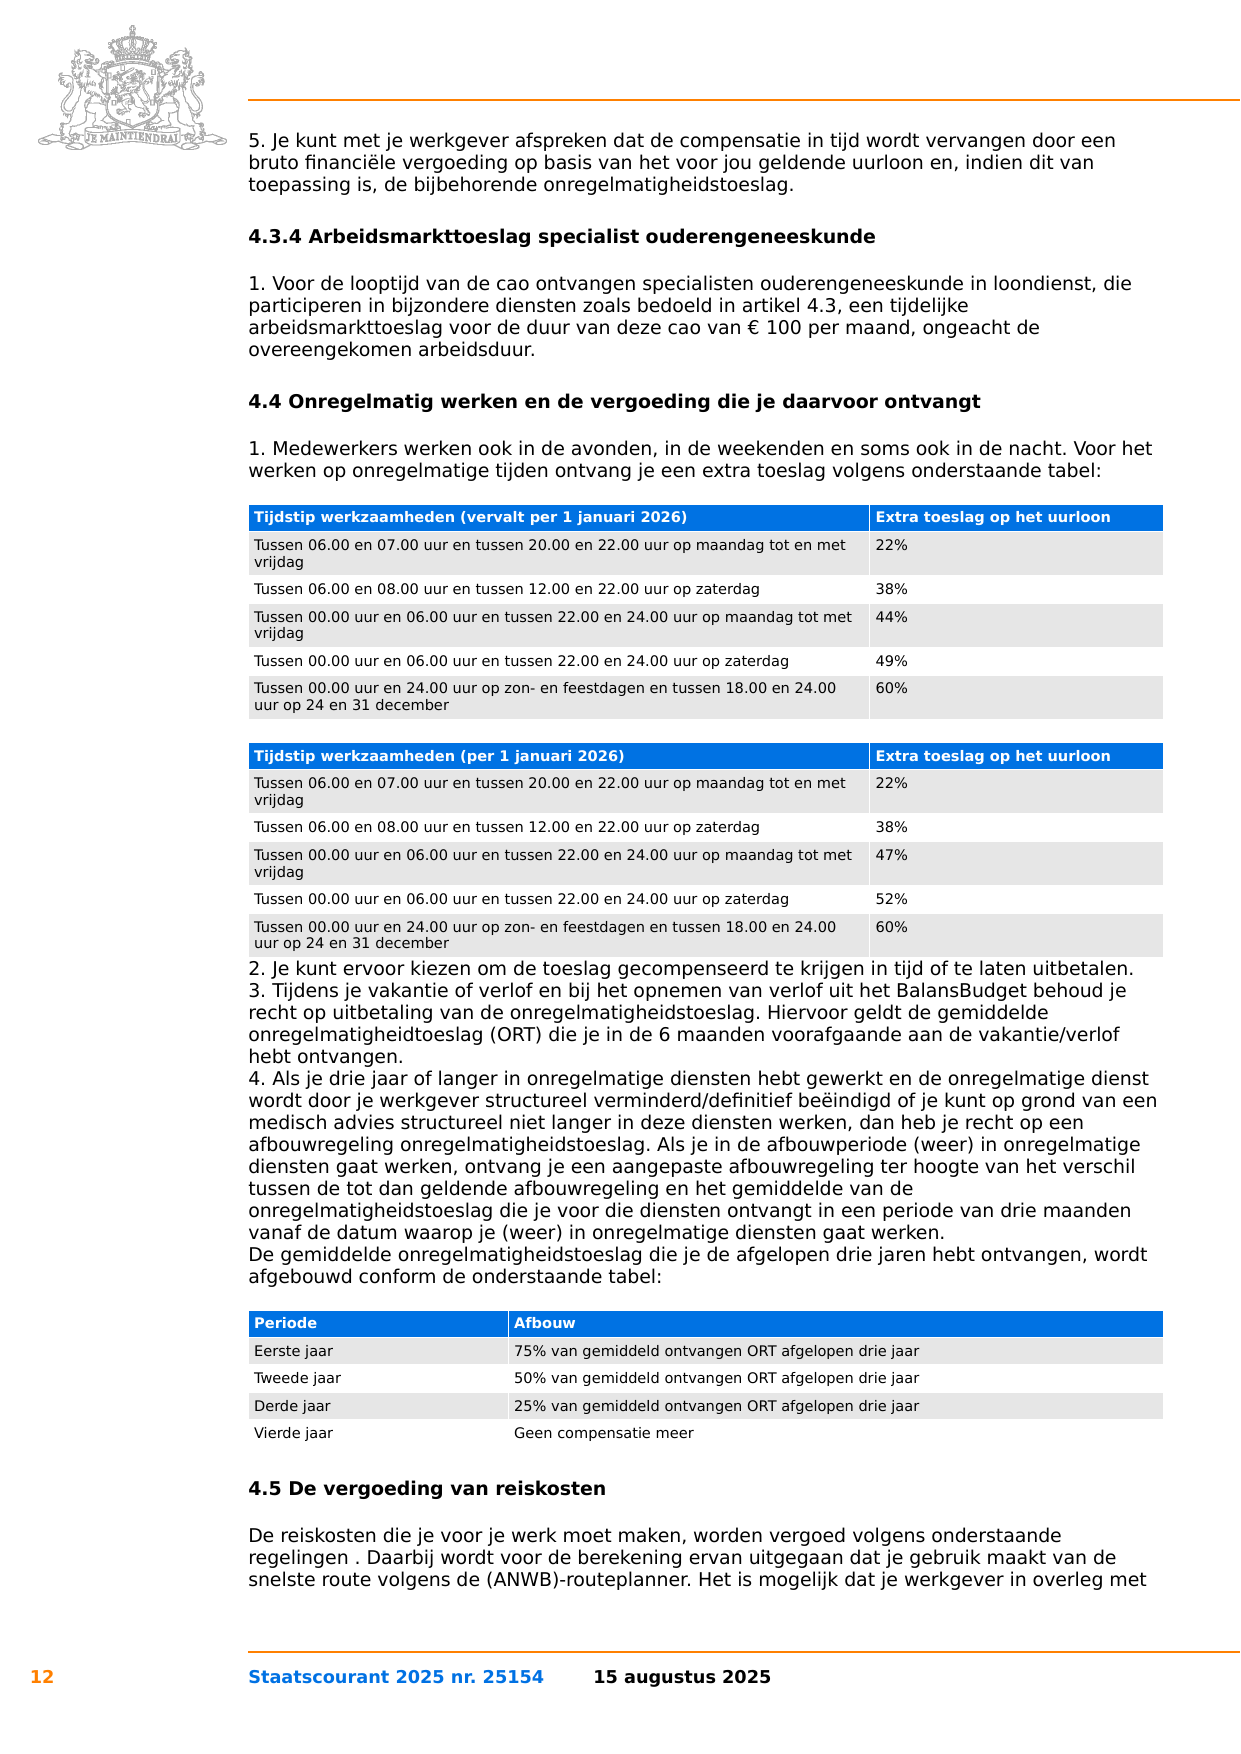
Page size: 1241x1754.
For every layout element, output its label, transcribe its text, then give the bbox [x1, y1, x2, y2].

table_cell Tussen 06.00 en 07.00 uur en tussen 20.00 en 22.00 uur op maandag tot en met vrijdag [249, 770, 869, 813]
table_cell Tussen 00.00 uur en 06.00 uur en tussen 22.00 en 24.00 uur op maandag tot met vrijdag [249, 842, 869, 885]
table_cell 60% [870, 676, 1163, 719]
table_cell Tussen 06.00 en 07.00 uur en tussen 20.00 en 22.00 uur op maandag tot en met vrijdag [249, 532, 869, 575]
table_cell 38% [870, 576, 1163, 603]
text 5. Je kunt met je werkgever afspreken dat de compensatie in tijd wordt vervangen door een bruto financiële vergoeding op basis van het voor jou geldende uurloon en, indien dit van toepassing is, de bijbehorende onregelmatigheidstoeslag. [248, 130, 1163, 196]
text 1. Medewerkers werken ook in de avonden, in de weekenden en soms ook in de nacht. Voor het werken op onregelmatige tijden ontvang je een extra toeslag volgens onderstaande tabel: [248, 438, 1163, 482]
table_cell 75% van gemiddeld ontvangen ORT afgelopen drie jaar [509, 1338, 1163, 1364]
table_cell 22% [870, 532, 1163, 575]
table_cell Tussen 00.00 uur en 24.00 uur op zon- en feestdagen en tussen 18.00 en 24.00 uur op 24 en 31 december [249, 914, 869, 957]
table_header Extra toeslag op het uurloon [870, 505, 1163, 531]
table_cell Tussen 06.00 en 08.00 uur en tussen 12.00 en 22.00 uur op zaterdag [249, 576, 869, 603]
table_cell Geen compensatie meer [509, 1420, 1163, 1447]
table_cell 47% [870, 842, 1163, 885]
text De reiskosten die je voor je werk moet maken, worden vergoed volgens onderstaande regelingen . Daarbij wordt voor de berekening ervan uitgegaan dat je gebruik maakt van de snelste route volgens de (ANWB)-routeplanner. Het is mogelijk dat je werkgever in overleg met [248, 1525, 1163, 1591]
table_cell Tussen 06.00 en 08.00 uur en tussen 12.00 en 22.00 uur op zaterdag [249, 815, 869, 841]
table_cell 49% [870, 648, 1163, 674]
table_cell Vierde jaar [249, 1420, 508, 1447]
table_cell Tussen 00.00 uur en 06.00 uur en tussen 22.00 en 24.00 uur op zaterdag [249, 648, 869, 674]
picture [38, 25, 227, 150]
table_cell Tussen 00.00 uur en 06.00 uur en tussen 22.00 en 24.00 uur op maandag tot met vrijdag [249, 604, 869, 647]
table_header Tijdstip werkzaamheden (vervalt per 1 januari 2026) [249, 505, 869, 531]
table_cell 60% [870, 914, 1163, 957]
text 2. Je kunt ervoor kiezen om de toeslag gecompenseerd te krijgen in tijd of te laten uitbetalen. [248, 958, 1163, 980]
table_cell Derde jaar [249, 1393, 508, 1419]
subtitle 4.3.4 Arbeidsmarkttoeslag specialist ouderengeneeskunde [248, 226, 1163, 248]
table_cell 25% van gemiddeld ontvangen ORT afgelopen drie jaar [509, 1393, 1163, 1419]
table_cell Tweede jaar [249, 1366, 508, 1392]
table_cell Eerste jaar [249, 1338, 508, 1364]
table_header Periode [249, 1311, 508, 1337]
subtitle 4.5 De vergoeding van reiskosten [248, 1478, 1163, 1500]
table_cell Tussen 00.00 uur en 06.00 uur en tussen 22.00 en 24.00 uur op zaterdag [249, 886, 869, 913]
text 3. Tijdens je vakantie of verlof en bij het opnemen van verlof uit het BalansBudget behoud je recht op uitbetaling van de onregelmatigheidstoeslag. Hiervoor geldt de gemiddelde onregelmatigheidtoeslag (ORT) die je in de 6 maanden voorafgaande aan de vakantie/verlof hebt ontvangen. [248, 980, 1163, 1068]
table_header Tijdstip werkzaamheden (per 1 januari 2026) [249, 743, 869, 769]
table_header Extra toeslag op het uurloon [870, 743, 1163, 769]
subtitle 4.4 Onregelmatig werken en de vergoeding die je daarvoor ontvangt [248, 391, 1163, 413]
table_cell 50% van gemiddeld ontvangen ORT afgelopen drie jaar [509, 1366, 1163, 1392]
table_header Afbouw [509, 1311, 1163, 1337]
text 1. Voor de looptijd van de cao ontvangen specialisten ouderengeneeskunde in loondienst, die participeren in bijzondere diensten zoals bedoeld in artikel 4.3, een tijdelijke arbeidsmarkttoeslag voor de duur van deze cao van € 100 per maand, ongeacht de overeengekomen arbeidsduur. [248, 273, 1163, 361]
table_cell Tussen 00.00 uur en 24.00 uur op zon- en feestdagen en tussen 18.00 en 24.00 uur op 24 en 31 december [249, 676, 869, 719]
table_cell 38% [870, 815, 1163, 841]
table_cell 52% [870, 886, 1163, 913]
text 4. Als je drie jaar of langer in onregelmatige diensten hebt gewerkt en de onregelmatige dienst wordt door je werkgever structureel verminderd/definitief beëindigd of je kunt op grond van een medisch advies structureel niet langer in deze diensten werken, dan heb je recht op een afbouwregeling onregelmatigheidstoeslag. Als je in de afbouwperiode (weer) in onregelmatige diensten gaat werken, ontvang je een aangepaste afbouwregeling ter hoogte van het verschil tussen de tot dan geldende afbouwregeling en het gemiddelde van de onregelmatigheidstoeslag die je voor die diensten ontvangt in een periode van drie maanden vanaf de datum waarop je (weer) in onregelmatige diensten gaat werken. [248, 1068, 1163, 1244]
table_cell 22% [870, 770, 1163, 813]
text De gemiddelde onregelmatigheidstoeslag die je de afgelopen drie jaren hebt ontvangen, wordt afgebouwd conform de onderstaande tabel: [248, 1244, 1163, 1288]
table_cell 44% [870, 604, 1163, 647]
